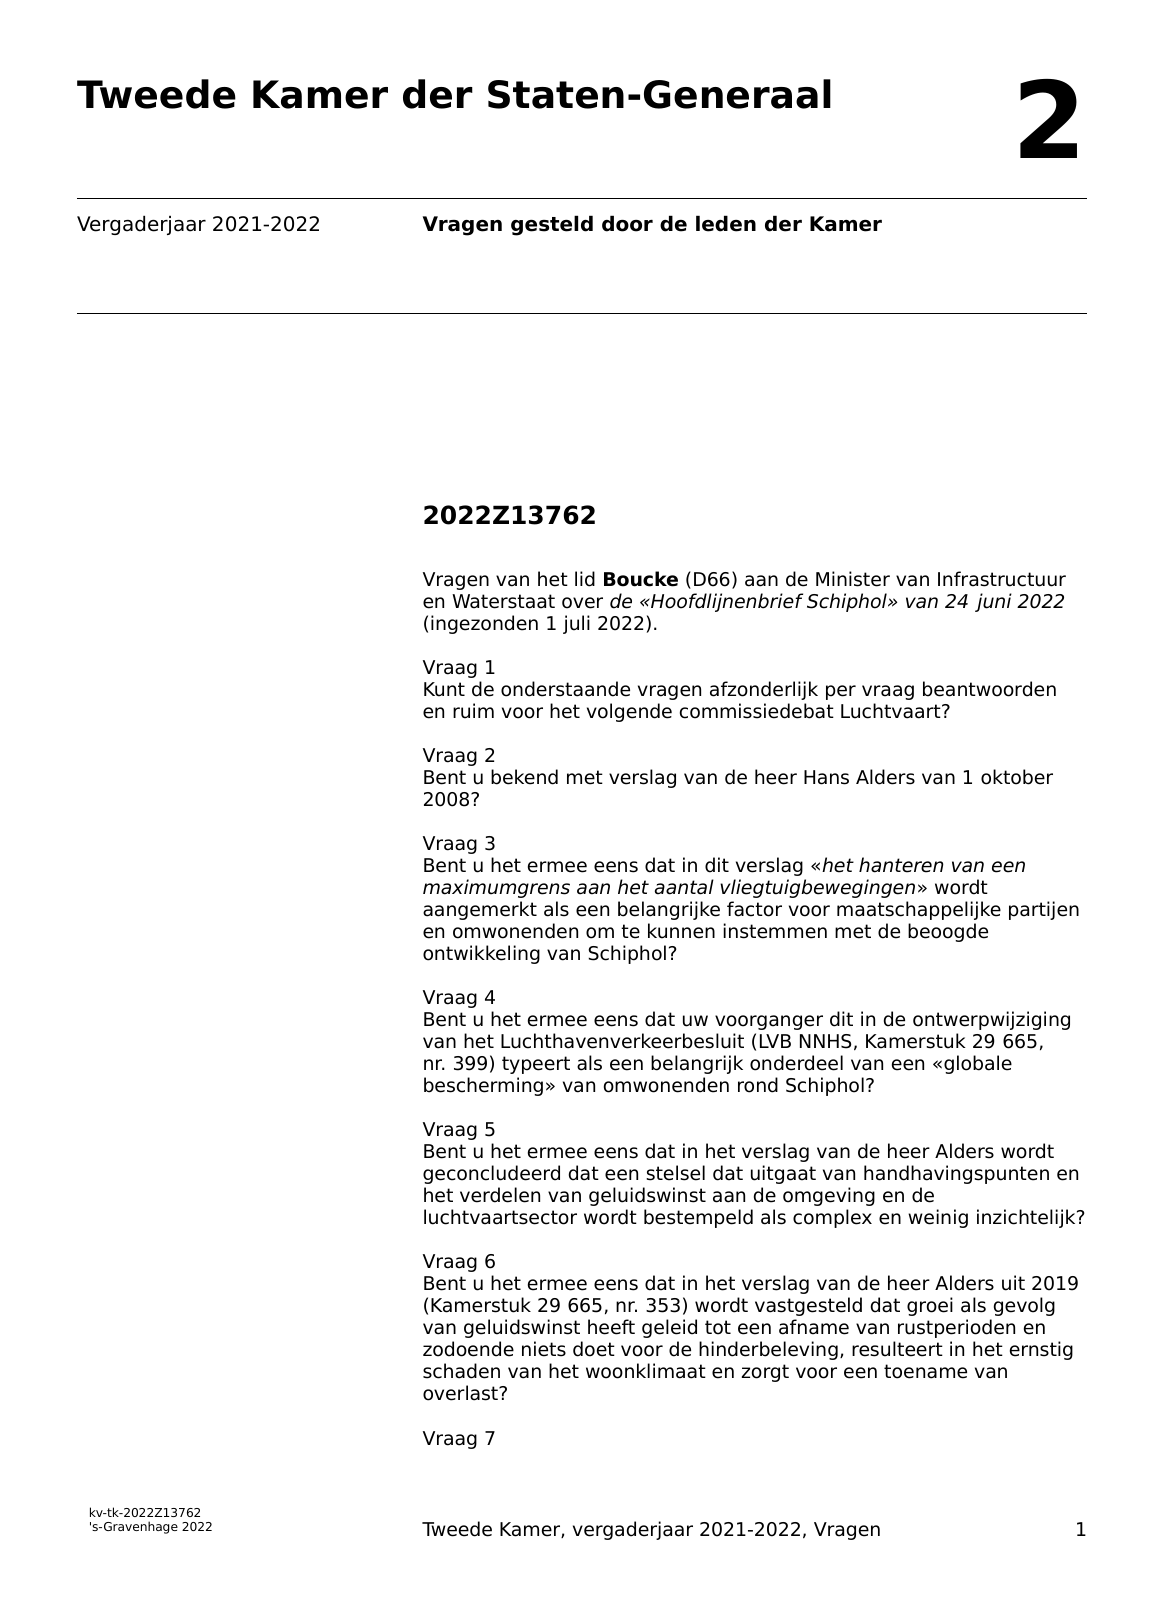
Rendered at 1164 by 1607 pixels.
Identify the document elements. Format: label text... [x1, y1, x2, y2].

table_cell Vragen gesteld door de leden der Kamer [422, 199, 1087, 313]
text Vraag 3 [422, 833, 1087, 855]
text Vragen van het lid Boucke (D66) aan de Minister van Infrastructuur en Waterstaat over de «Hoofdlijnenbrief Schiphol» van 24 juni 2022 (ingezonden 1 juli 2022). [422, 569, 1087, 635]
text kv-tk-2022Z13762 [88, 1506, 323, 1520]
text Kunt de onderstaande vragen afzonderlijk per vraag beantwoorden en ruim voor het volgende commissiedebat Luchtvaart? [422, 679, 1087, 723]
table_header 2 [886, 59, 1087, 198]
text Vraag 1 [422, 657, 1087, 679]
text Vraag 4 [422, 987, 1087, 1009]
text Bent u het ermee eens dat in dit verslag «het hanteren van een maximumgrens aan het aantal vliegtuigbewegingen» wordt aangemerkt als een belangrijke factor voor maatschappelijke partijen en omwonenden om te kunnen instemmen met de beoogde ontwikkeling van Schiphol? [422, 855, 1087, 965]
text Bent u bekend met verslag van de heer Hans Alders van 1 oktober 2008? [422, 767, 1087, 811]
text Vraag 2 [422, 745, 1087, 767]
text Bent u het ermee eens dat in het verslag van de heer Alders wordt geconcludeerd dat een stelsel dat uitgaat van handhavingspunten en het verdelen van geluidswinst aan de omgeving en de luchtvaartsector wordt bestempeld als complex en weinig inzichtelijk? [422, 1141, 1087, 1229]
text 2022Z13762 [422, 501, 1087, 531]
table_cell Vergaderjaar 2021-2022 [77, 199, 422, 313]
text Bent u het ermee eens dat in het verslag van de heer Alders uit 2019 (Kamerstuk 29 665, nr. 353) wordt vastgesteld dat groei als gevolg van geluidswinst heeft geleid tot een afname van rustperioden en zodoende niets doet voor de hinderbeleving, resulteert in het ernstig schaden van het woonklimaat en zorgt voor een toename van overlast? [422, 1273, 1087, 1405]
text Vraag 5 [422, 1119, 1087, 1141]
text Vraag 6 [422, 1251, 1087, 1273]
text Bent u het ermee eens dat uw voorganger dit in de ontwerpwijziging van het Luchthavenverkeerbesluit (LVB NNHS, Kamerstuk 29 665, nr. 399) typeert als een belangrijk onderdeel van een «globale bescherming» van omwonenden rond Schiphol? [422, 1009, 1087, 1097]
text Vraag 7 [422, 1427, 1087, 1449]
text 's-Gravenhage 2022 [88, 1520, 323, 1534]
table_header Tweede Kamer der Staten-Generaal [77, 59, 886, 198]
